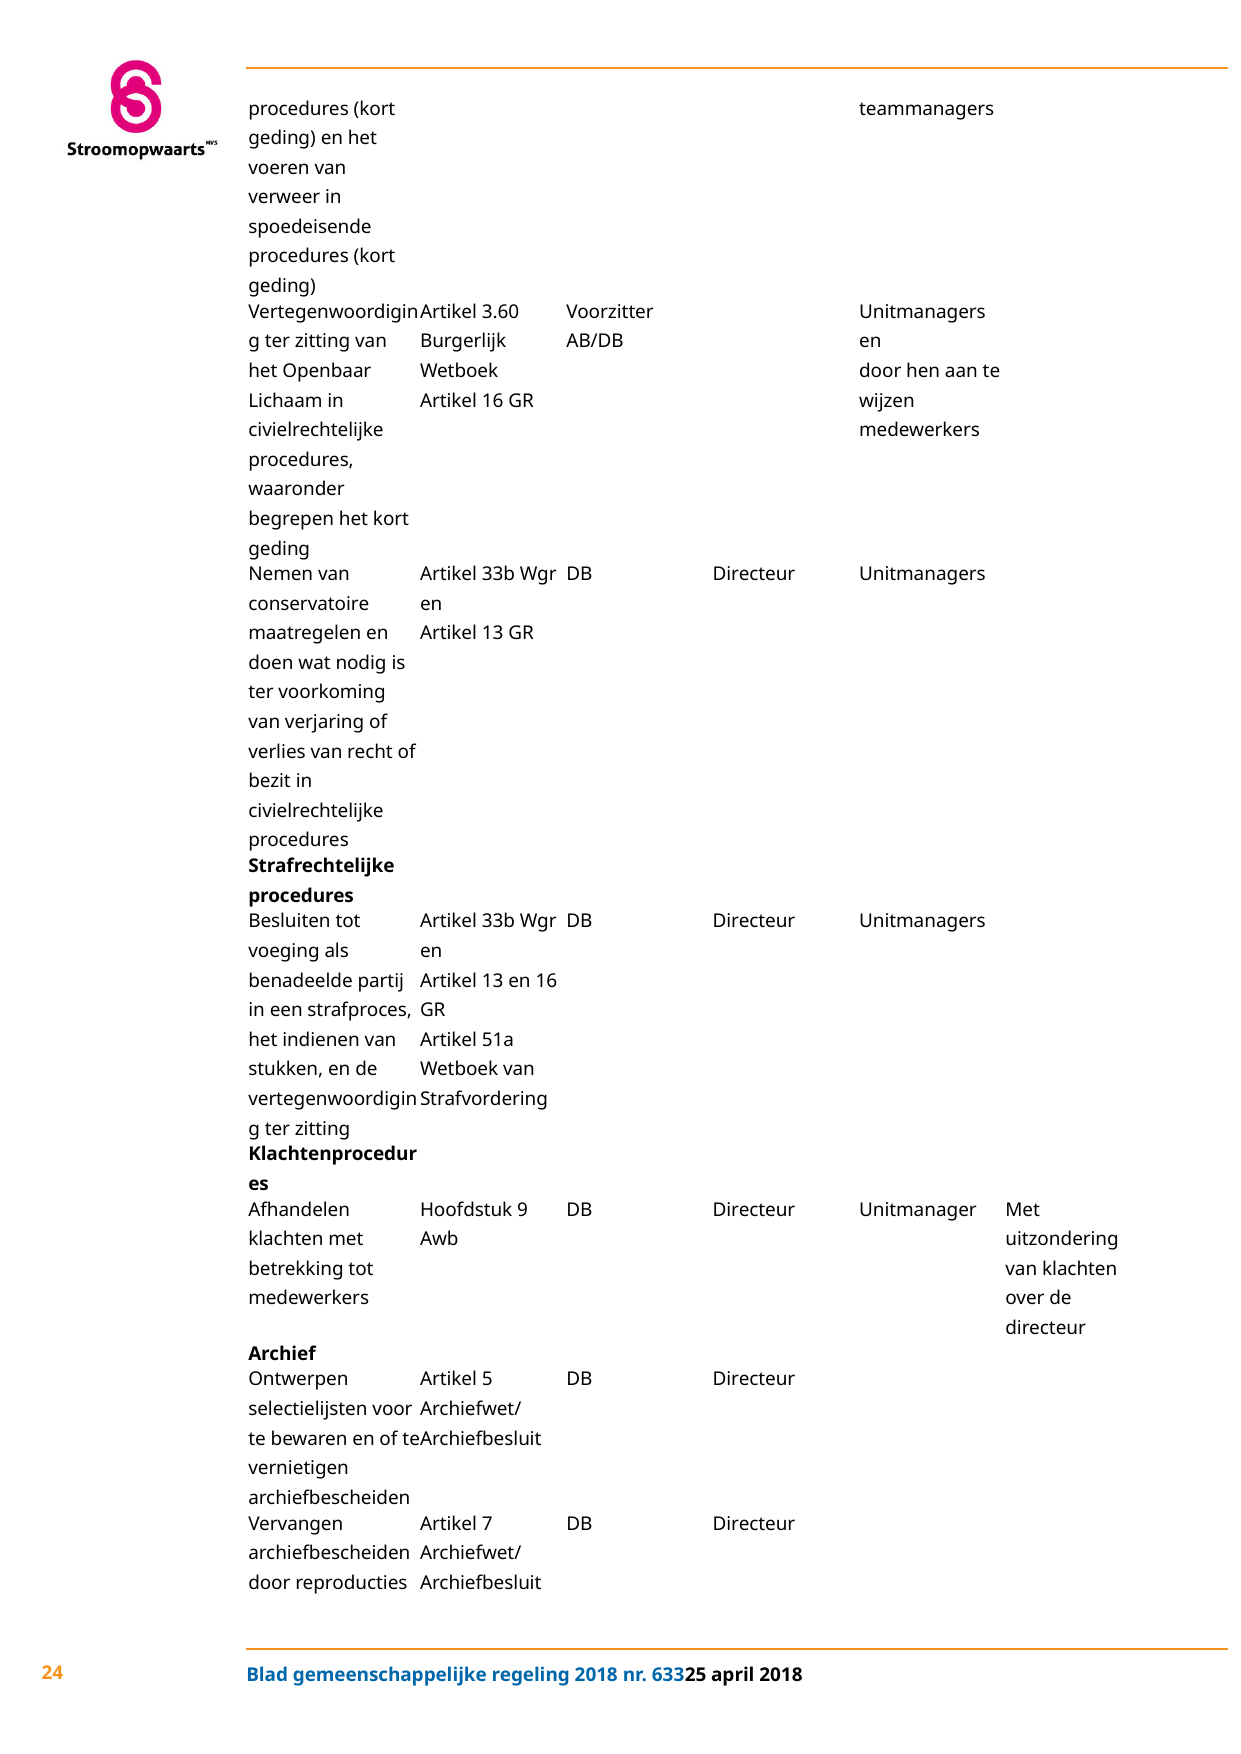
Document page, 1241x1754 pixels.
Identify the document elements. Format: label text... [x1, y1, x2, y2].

table_cell teammanagers [859, 95, 1005, 298]
table_cell [566, 95, 712, 298]
table_cell [859, 853, 1005, 908]
table_cell Artikel 7 Archiefwet/ Archiefbesluit [420, 1510, 566, 1594]
table_cell DB [566, 1366, 712, 1510]
table_cell Nemen van conservatoire maatregelen en doen wat nodig is ter voorkoming van verjaring of verlies van recht of bezit in civielrechtelijke procedures [248, 560, 420, 852]
table_cell [859, 1366, 1005, 1510]
table_cell Artikel 33b Wgr en Artikel 13 GR [420, 560, 566, 852]
table_cell Vertegenwoordiging ter zitting van het Openbaar Lichaam in civielrechtelijke procedures, waaronder begrepen het kort geding [248, 298, 420, 560]
table_cell [566, 1340, 712, 1366]
table_cell [859, 1141, 1005, 1196]
table_cell Directeur [713, 560, 859, 852]
table_cell Directeur [713, 1196, 859, 1340]
table_cell Unitmanagers [859, 908, 1005, 1141]
table_cell Hoofdstuk 9 Awb [420, 1196, 566, 1340]
table_cell [713, 853, 859, 908]
table_cell [859, 1510, 1005, 1594]
table_cell Directeur [713, 1510, 859, 1594]
table_cell Met uitzondering van klachten over de directeur [1005, 1196, 1152, 1340]
table_cell [713, 95, 859, 298]
table_cell Unitmanager [859, 1196, 1005, 1340]
table_cell Directeur [713, 908, 859, 1141]
table_cell [859, 1340, 1005, 1366]
table_cell [566, 1141, 712, 1196]
table_cell Strafrechtelijke procedures [248, 853, 420, 908]
table_cell [1005, 1340, 1152, 1366]
table_cell [1005, 1141, 1152, 1196]
table_cell [420, 95, 566, 298]
table_cell [713, 1340, 859, 1366]
table_cell Directeur [713, 1366, 859, 1510]
table_cell Artikel 3.60 Burgerlijk Wetboek Artikel 16 GR [420, 298, 566, 560]
table_cell Artikel 33b Wgr en Artikel 13 en 16 GR Artikel 51a Wetboek van Strafvordering [420, 908, 566, 1141]
table_cell DB [566, 1510, 712, 1594]
table_cell Archief [248, 1340, 420, 1366]
picture [41, 47, 231, 172]
table_cell [420, 853, 566, 908]
table_cell Afhandelen klachten met betrekking tot medewerkers [248, 1196, 420, 1340]
table_cell [420, 1340, 566, 1366]
table_cell procedures (kort geding) en het voeren van verweer in spoedeisende procedures (kort geding) [248, 95, 420, 298]
table_cell Unitmanagers en door hen aan te wijzen medewerkers [859, 298, 1005, 560]
table_cell [420, 1141, 566, 1196]
table_cell [1005, 95, 1152, 298]
table_cell DB [566, 560, 712, 852]
table_cell DB [566, 908, 712, 1141]
table_cell Ontwerpen selectielijsten voor te bewaren en of te vernietigen archiefbescheiden [248, 1366, 420, 1510]
table_cell [1005, 853, 1152, 908]
table_cell [1005, 1366, 1152, 1510]
table_cell Artikel 5 Archiefwet/ Archiefbesluit [420, 1366, 566, 1510]
table_cell Unitmanagers [859, 560, 1005, 852]
table_cell Vervangen archiefbescheiden door reproducties [248, 1510, 420, 1594]
table_cell Besluiten tot voeging als benadeelde partij in een strafproces, het indienen van stukken, en de vertegenwoordiging ter zitting [248, 908, 420, 1141]
table_cell [713, 298, 859, 560]
table_cell [1005, 560, 1152, 852]
table_cell Klachtenprocedures [248, 1141, 420, 1196]
table_cell [1005, 908, 1152, 1141]
table_cell [713, 1141, 859, 1196]
table_cell DB [566, 1196, 712, 1340]
table_cell Voorzitter AB/DB [566, 298, 712, 560]
table_cell [1005, 1510, 1152, 1594]
table_cell [566, 853, 712, 908]
table_cell [1005, 298, 1152, 560]
